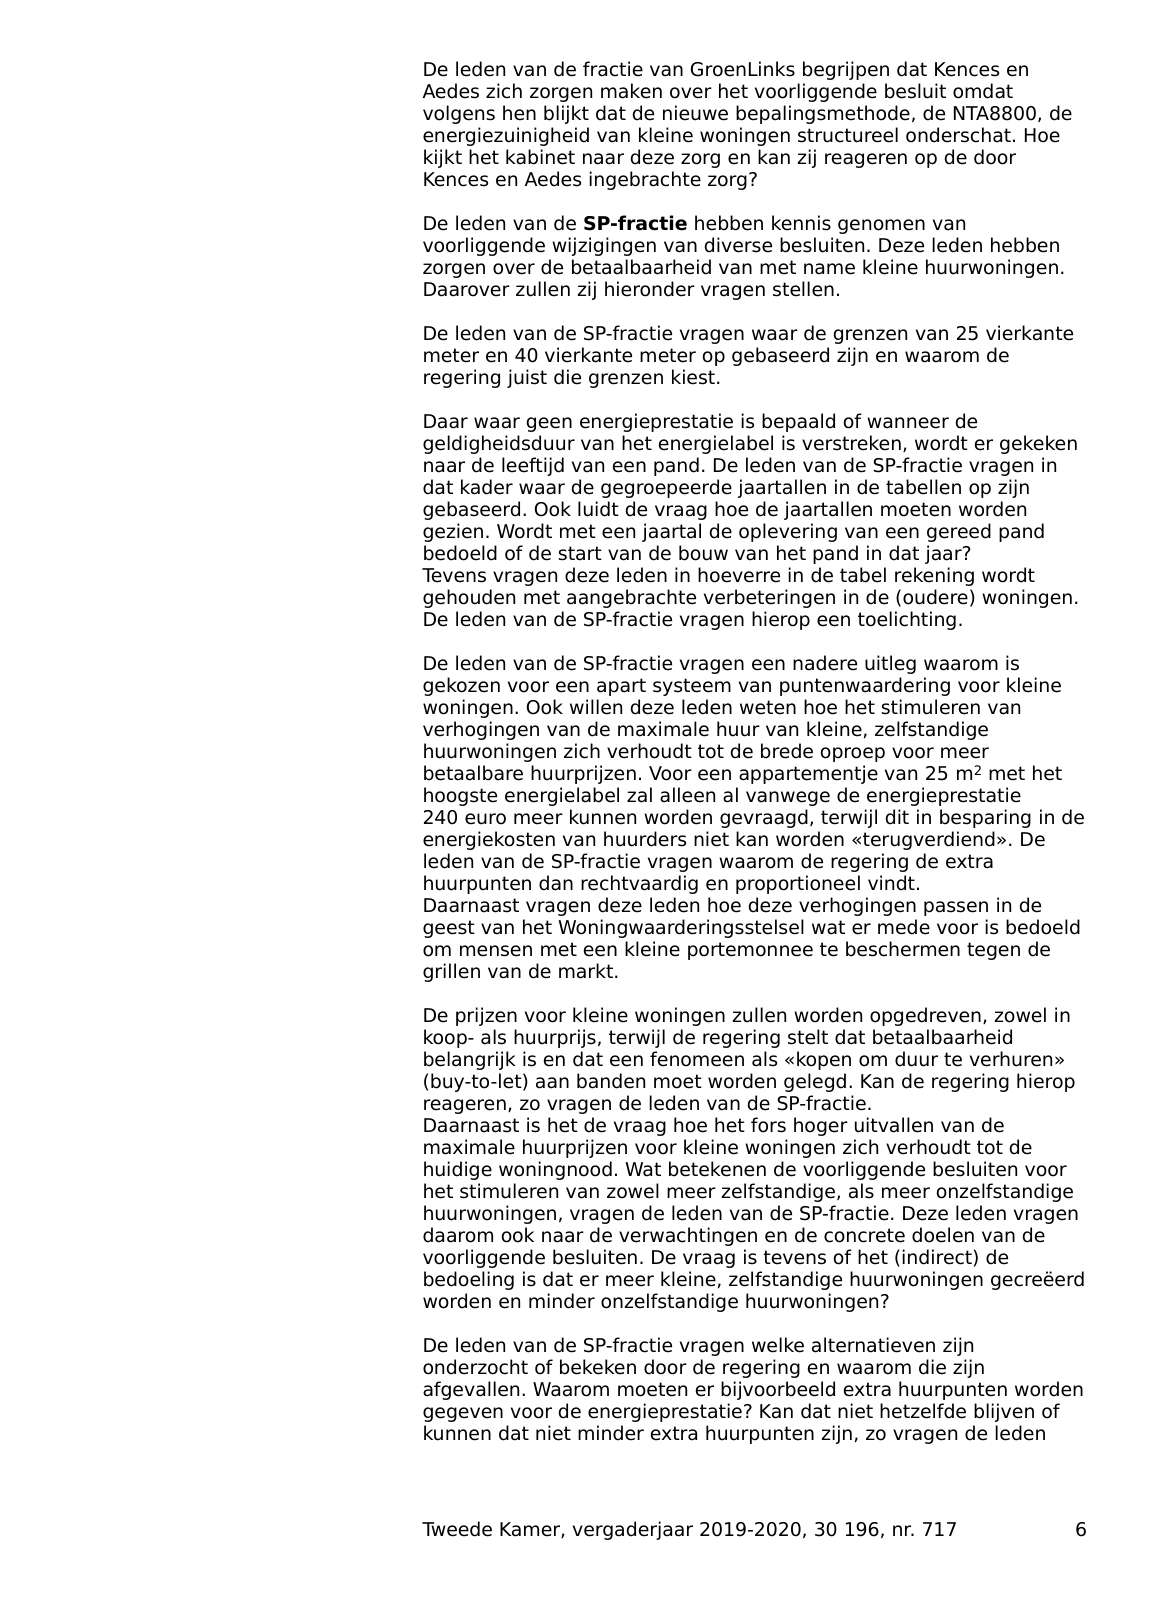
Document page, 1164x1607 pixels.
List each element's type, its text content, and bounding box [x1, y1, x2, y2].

text Daarnaast vragen deze leden hoe deze verhogingen passen in de geest van het Woningwaarderingsstelsel wat er mede voor is bedoeld om mensen met een kleine portemonnee te beschermen tegen de grillen van de markt. [422, 895, 1087, 983]
text Tevens vragen deze leden in hoeverre in de tabel rekening wordt gehouden met aangebrachte verbeteringen in de (oudere) woningen. De leden van de SP-fractie vragen hierop een toelichting. [422, 565, 1087, 631]
text De leden van de SP-fractie vragen welke alternatieven zijn onderzocht of bekeken door de regering en waarom die zijn afgevallen. Waarom moeten er bijvoorbeeld extra huurpunten worden gegeven voor de energieprestatie? Kan dat niet hetzelfde blijven of kunnen dat niet minder extra huurpunten zijn, zo vragen de leden [422, 1335, 1087, 1445]
text Daar waar geen energieprestatie is bepaald of wanneer de geldigheidsduur van het energielabel is verstreken, wordt er gekeken naar de leeftijd van een pand. De leden van de SP-fractie vragen in dat kader waar de gegroepeerde jaartallen in de tabellen op zijn gebaseerd. Ook luidt de vraag hoe de jaartallen moeten worden gezien. Wordt met een jaartal de oplevering van een gereed pand bedoeld of de start van de bouw van het pand in dat jaar? [422, 411, 1087, 565]
text De leden van de fractie van GroenLinks begrijpen dat Kences en Aedes zich zorgen maken over het voorliggende besluit omdat volgens hen blijkt dat de nieuwe bepalingsmethode, de NTA8800, de energiezuinigheid van kleine woningen structureel onderschat. Hoe kijkt het kabinet naar deze zorg en kan zij reageren op de door Kences en Aedes ingebrachte zorg? [422, 59, 1087, 191]
text De leden van de SP-fractie vragen een nadere uitleg waarom is gekozen voor een apart systeem van puntenwaardering voor kleine woningen. Ook willen deze leden weten hoe het stimuleren van verhogingen van de maximale huur van kleine, zelfstandige huurwoningen zich verhoudt tot de brede oproep voor meer betaalbare huurprijzen. Voor een appartementje van 25 m2 met het hoogste energielabel zal alleen al vanwege de energieprestatie 240 euro meer kunnen worden gevraagd, terwijl dit in besparing in de energiekosten van huurders niet kan worden «terugverdiend». De leden van de SP-fractie vragen waarom de regering de extra huurpunten dan rechtvaardig en proportioneel vindt. [422, 653, 1087, 895]
text Daarnaast is het de vraag hoe het fors hoger uitvallen van de maximale huurprijzen voor kleine woningen zich verhoudt tot de huidige woningnood. Wat betekenen de voorliggende besluiten voor het stimuleren van zowel meer zelfstandige, als meer onzelfstandige huurwoningen, vragen de leden van de SP-fractie. Deze leden vragen daarom ook naar de verwachtingen en de concrete doelen van de voorliggende besluiten. De vraag is tevens of het (indirect) de bedoeling is dat er meer kleine, zelfstandige huurwoningen gecreëerd worden en minder onzelfstandige huurwoningen? [422, 1115, 1087, 1313]
text De prijzen voor kleine woningen zullen worden opgedreven, zowel in koop- als huurprijs, terwijl de regering stelt dat betaalbaarheid belangrijk is en dat een fenomeen als «kopen om duur te verhuren» (buy-to-let) aan banden moet worden gelegd. Kan de regering hierop reageren, zo vragen de leden van de SP-fractie. [422, 1005, 1087, 1115]
text De leden van de SP-fractie hebben kennis genomen van voorliggende wijzigingen van diverse besluiten. Deze leden hebben zorgen over de betaalbaarheid van met name kleine huurwoningen. Daarover zullen zij hieronder vragen stellen. [422, 213, 1087, 301]
text De leden van de SP-fractie vragen waar de grenzen van 25 vierkante meter en 40 vierkante meter op gebaseerd zijn en waarom de regering juist die grenzen kiest. [422, 323, 1087, 389]
